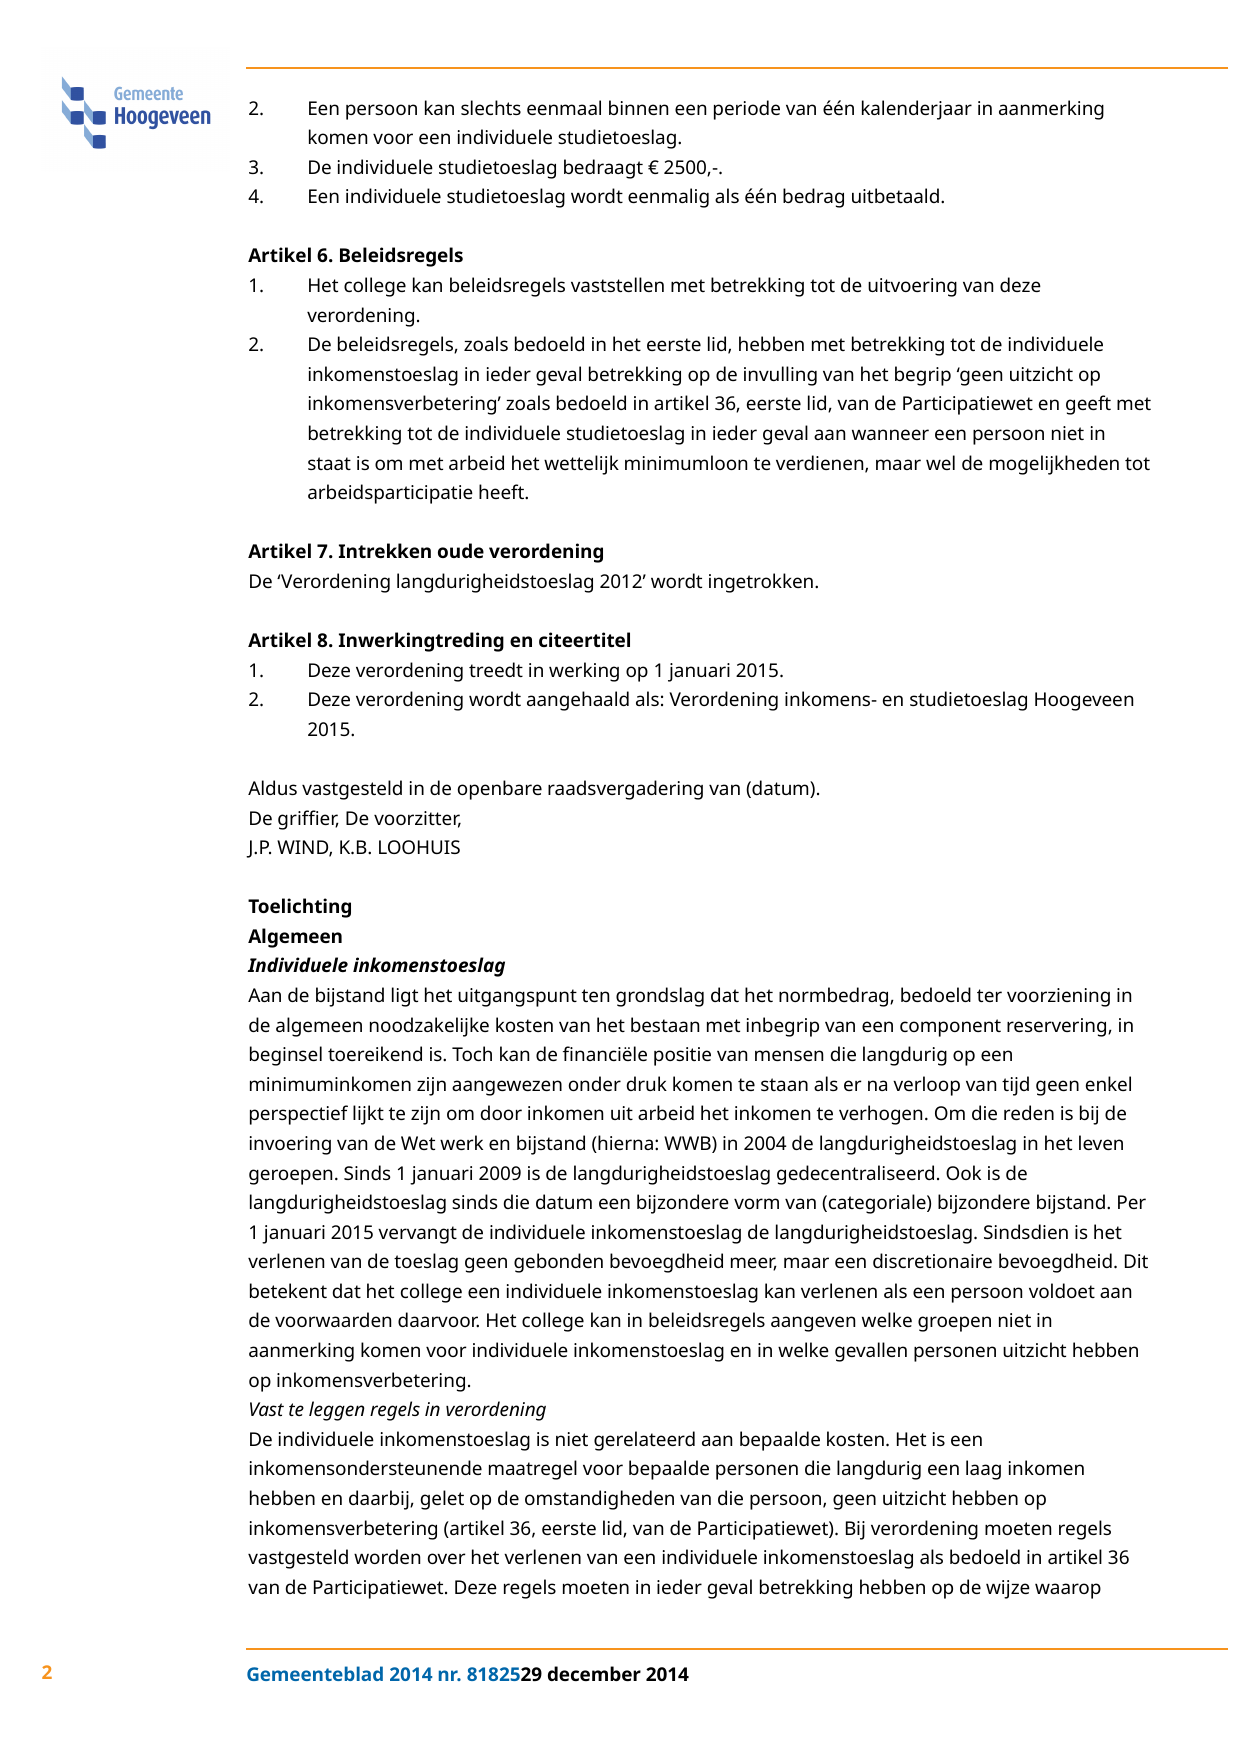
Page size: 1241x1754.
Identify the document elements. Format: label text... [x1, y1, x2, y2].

text J.P. WIND, K.B. LOOHUIS [248, 834, 1152, 860]
list De individuele studietoeslag bedraagt € 2500,-. [248, 154, 1152, 180]
text Aldus vastgesteld in de openbare raadsvergadering van (datum). [248, 775, 1152, 801]
list Deze verordening wordt aangehaald als: Verordening inkomens- en studietoeslag Hoogeveen 2015. [248, 686, 1152, 742]
text De ‘Verordening langdurigheidstoeslag 2012’ wordt ingetrokken. [248, 568, 1152, 594]
list Deze verordening treedt in werking op 1 januari 2015. [248, 657, 1152, 683]
text De individuele inkomenstoeslag is niet gerelateerd aan bepaalde kosten. Het is een inkomensondersteunende maatregel voor bepaalde personen die langdurig een laag inkomen hebben en daarbij, gelet op de omstandigheden van die persoon, geen uitzicht hebben op inkomensverbetering (artikel 36, eerste lid, van de Participatiewet). Bij verordening moeten regels vastgesteld worden over het verlenen van een individuele inkomenstoeslag als bedoeld in artikel 36 van de Participatiewet. Deze regels moeten in ieder geval betrekking hebben op de wijze waarop [248, 1426, 1152, 1600]
text Artikel 8. Inwerkingtreding en citeertitel [248, 627, 1152, 653]
text Artikel 6. Beleidsregels [248, 243, 1152, 268]
list Een persoon kan slechts eenmaal binnen een periode van één kalenderjaar in aanmerking komen voor een individuele studietoeslag. [248, 95, 1152, 150]
text Artikel 7. Intrekken oude verordening [248, 538, 1152, 564]
text De griffier, De voorzitter, [248, 805, 1152, 831]
text Algemeen [248, 923, 1152, 949]
text Individuele inkomenstoeslag [248, 953, 1152, 978]
list Een individuele studietoeslag wordt eenmalig als één bedrag uitbetaald. [248, 183, 1152, 209]
list Het college kan beleidsregels vaststellen met betrekking tot de uitvoering van deze verordening. [248, 272, 1152, 328]
picture [41, 47, 231, 172]
text Vast te leggen regels in verordening [248, 1396, 1152, 1422]
text Toelichting [248, 893, 1152, 919]
list De beleidsregels, zoals bedoeld in het eerste lid, hebben met betrekking tot de individuele inkomenstoeslag in ieder geval betrekking op de invulling van het begrip ‘geen uitzicht op inkomensverbetering’ zoals bedoeld in artikel 36, eerste lid, van de Participatiewet en geeft met betrekking tot de individuele studietoeslag in ieder geval aan wanneer een persoon niet in staat is om met arbeid het wettelijk minimumloon te verdienen, maar wel de mogelijkheden tot arbeidsparticipatie heeft. [248, 331, 1152, 505]
text Aan de bijstand ligt het uitgangspunt ten grondslag dat het normbedrag, bedoeld ter voorziening in de algemeen noodzakelijke kosten van het bestaan met inbegrip van een component reservering, in beginsel toereikend is. Toch kan de financiële positie van mensen die langdurig op een minimuminkomen zijn aangewezen onder druk komen te staan als er na verloop van tijd geen enkel perspectief lijkt te zijn om door inkomen uit arbeid het inkomen te verhogen. Om die reden is bij de invoering van de Wet werk en bijstand (hierna: WWB) in 2004 de langdurigheidstoeslag in het leven geroepen. Sinds 1 januari 2009 is de langdurigheidstoeslag gedecentraliseerd. Ook is de langdurigheidstoeslag sinds die datum een bijzondere vorm van (categoriale) bijzondere bijstand. Per 1 januari 2015 vervangt de individuele inkomenstoeslag de langdurigheidstoeslag. Sindsdien is het verlenen van de toeslag geen gebonden bevoegdheid meer, maar een discretionaire bevoegdheid. Dit betekent dat het college een individuele inkomenstoeslag kan verlenen als een persoon voldoet aan de voorwaarden daarvoor. Het college kan in beleidsregels aangeven welke groepen niet in aanmerking komen voor individuele inkomenstoeslag en in welke gevallen personen uitzicht hebben op inkomensverbetering. [248, 982, 1152, 1393]
